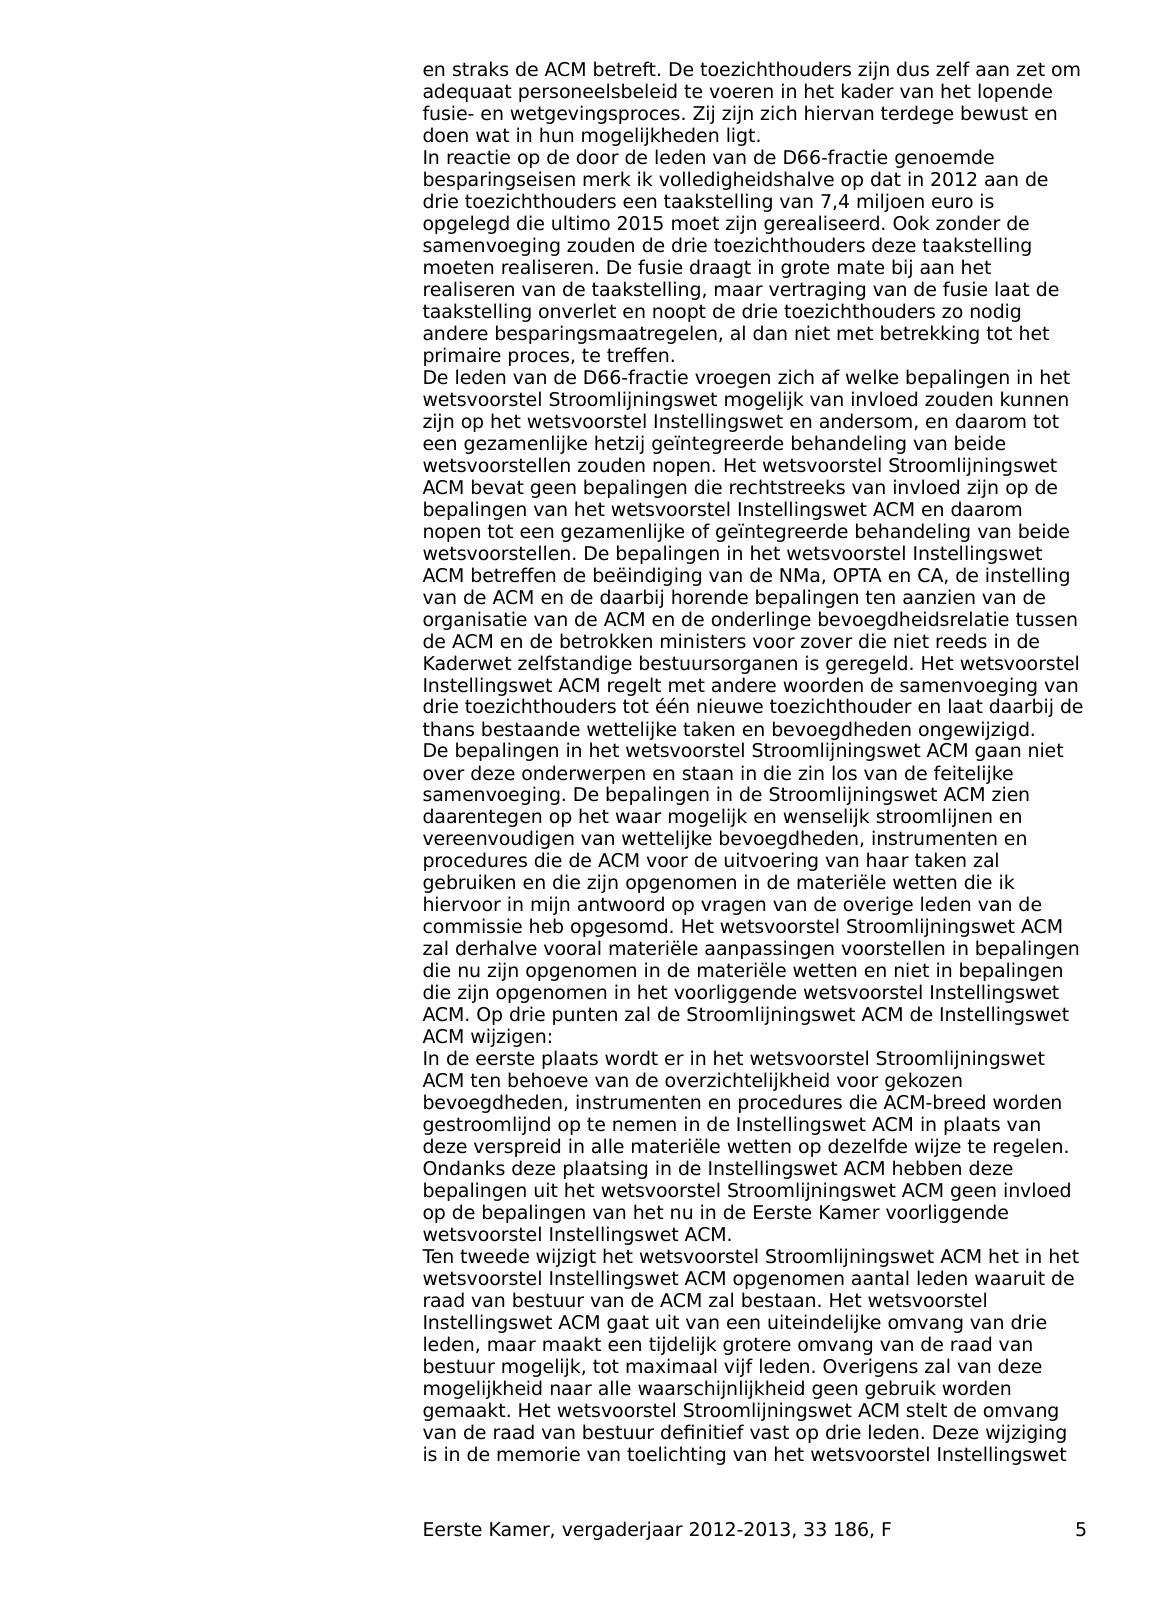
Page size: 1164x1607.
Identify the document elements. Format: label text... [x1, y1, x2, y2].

text In de eerste plaats wordt er in het wetsvoorstel Stroomlijningswet ACM ten behoeve van de overzichtelijkheid voor gekozen bevoegdheden, instrumenten en procedures die ACM-breed worden gestroomlijnd op te nemen in de Instellingswet ACM in plaats van deze verspreid in alle materiële wetten op dezelfde wijze te regelen. Ondanks deze plaatsing in de Instellingswet ACM hebben deze bepalingen uit het wetsvoorstel Stroomlijningswet ACM geen invloed op de bepalingen van het nu in de Eerste Kamer voorliggende wetsvoorstel Instellingswet ACM. [422, 1048, 1087, 1246]
text De leden van de D66-fractie vroegen zich af welke bepalingen in het wetsvoorstel Stroomlijningswet mogelijk van invloed zouden kunnen zijn op het wetsvoorstel Instellingswet en andersom, en daarom tot een gezamenlijke hetzij geïntegreerde behandeling van beide wetsvoorstellen zouden nopen. Het wetsvoorstel Stroomlijningswet ACM bevat geen bepalingen die rechtstreeks van invloed zijn op de bepalingen van het wetsvoorstel Instellingswet ACM en daarom nopen tot een gezamenlijke of geïntegreerde behandeling van beide wetsvoorstellen. De bepalingen in het wetsvoorstel Instellingswet ACM betreffen de beëindiging van de NMa, OPTA en CA, de instelling van de ACM en de daarbij horende bepalingen ten aanzien van de organisatie van de ACM en de onderlinge bevoegdheidsrelatie tussen de ACM en de betrokken ministers voor zover die niet reeds in de Kaderwet zelfstandige bestuursorganen is geregeld. Het wetsvoorstel Instellingswet ACM regelt met andere woorden de samenvoeging van drie toezichthouders tot één nieuwe toezichthouder en laat daarbij de thans bestaande wettelijke taken en bevoegdheden ongewijzigd. [422, 367, 1087, 740]
text In reactie op de door de leden van de D66-fractie genoemde besparingseisen merk ik volledigheidshalve op dat in 2012 aan de drie toezichthouders een taakstelling van 7,4 miljoen euro is opgelegd die ultimo 2015 moet zijn gerealiseerd. Ook zonder de samenvoeging zouden de drie toezichthouders deze taakstelling moeten realiseren. De fusie draagt in grote mate bij aan het realiseren van de taakstelling, maar vertraging van de fusie laat de taakstelling onverlet en noopt de drie toezichthouders zo nodig andere besparingsmaatregelen, al dan niet met betrekking tot het primaire proces, te treffen. [422, 147, 1087, 367]
text Ten tweede wijzigt het wetsvoorstel Stroomlijningswet ACM het in het wetsvoorstel Instellingswet ACM opgenomen aantal leden waaruit de raad van bestuur van de ACM zal bestaan. Het wetsvoorstel Instellingswet ACM gaat uit van een uiteindelijke omvang van drie leden, maar maakt een tijdelijk grotere omvang van de raad van bestuur mogelijk, tot maximaal vijf leden. Overigens zal van deze mogelijkheid naar alle waarschijnlijkheid geen gebruik worden gemaakt. Het wetsvoorstel Stroomlijningswet ACM stelt de omvang van de raad van bestuur definitief vast op drie leden. Deze wijziging is in de memorie van toelichting van het wetsvoorstel Instellingswet [422, 1246, 1087, 1466]
text De bepalingen in het wetsvoorstel Stroomlijningswet ACM gaan niet over deze onderwerpen en staan in die zin los van de feitelijke samenvoeging. De bepalingen in de Stroomlijningswet ACM zien daarentegen op het waar mogelijk en wenselijk stroomlijnen en vereenvoudigen van wettelijke bevoegdheden, instrumenten en procedures die de ACM voor de uitvoering van haar taken zal gebruiken en die zijn opgenomen in de materiële wetten die ik hiervoor in mijn antwoord op vragen van de overige leden van de commissie heb opgesomd. Het wetsvoorstel Stroomlijningswet ACM zal derhalve vooral materiële aanpassingen voorstellen in bepalingen die nu zijn opgenomen in de materiële wetten en niet in bepalingen die zijn opgenomen in het voorliggende wetsvoorstel Instellingswet ACM. Op drie punten zal de Stroomlijningswet ACM de Instellingswet ACM wijzigen: [422, 740, 1087, 1048]
text en straks de ACM betreft. De toezichthouders zijn dus zelf aan zet om adequaat personeelsbeleid te voeren in het kader van het lopende fusie- en wetgevingsproces. Zij zijn zich hiervan terdege bewust en doen wat in hun mogelijkheden ligt. [422, 59, 1087, 147]
